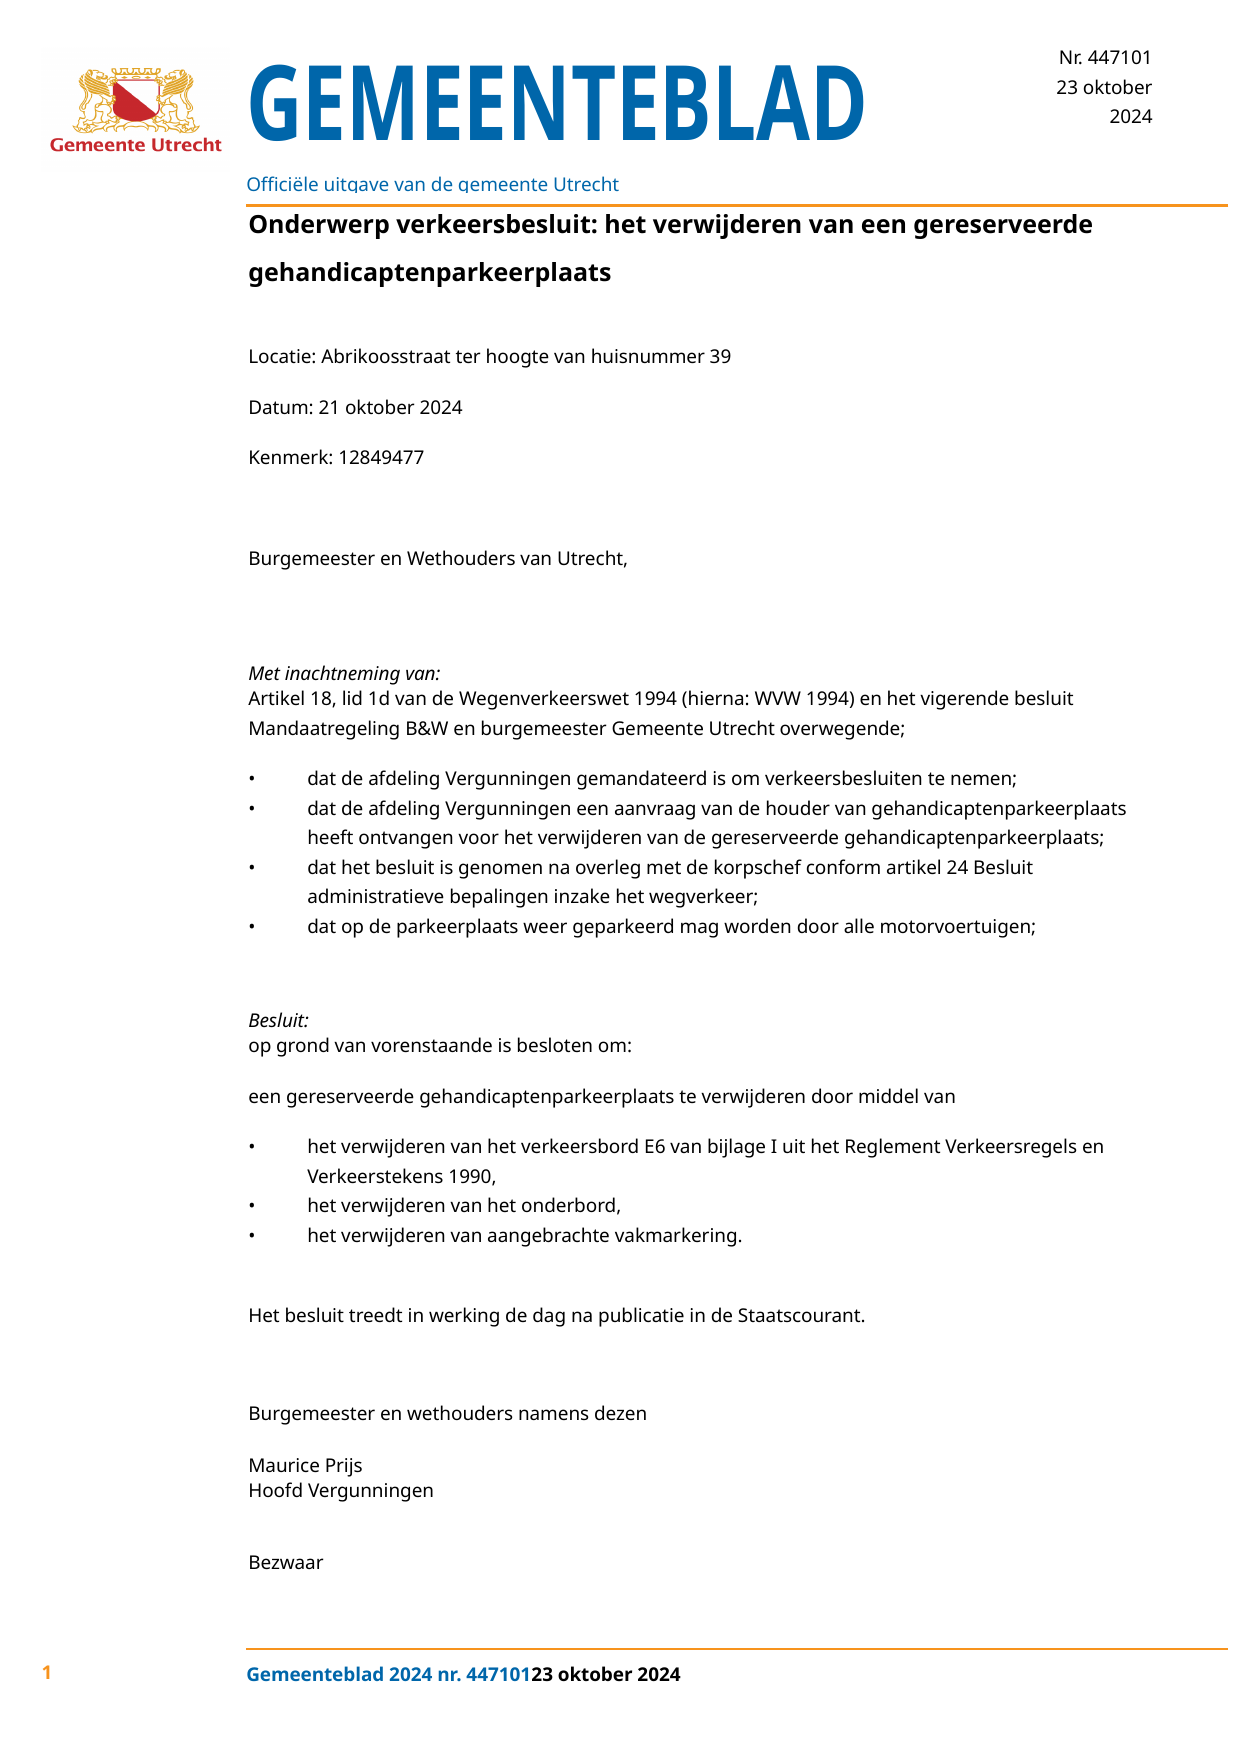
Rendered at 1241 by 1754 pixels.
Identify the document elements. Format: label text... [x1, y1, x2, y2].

text Het besluit treedt in werking de dag na publicatie in de Staatscourant. [248, 1302, 1152, 1328]
text Bezwaar [248, 1554, 1152, 1573]
text Met inachtneming van: [248, 660, 1152, 685]
text Kenmerk: 12849477 [248, 444, 1152, 470]
text Maurice Prijs [248, 1452, 1152, 1478]
picture [41, 47, 231, 172]
text op grond van vorenstaande is besloten om: [248, 1033, 1152, 1058]
text Artikel 18, lid 1d van de Wegenverkeerswet 1994 (hierna: WVW 1994) en het vigerende besluit Mandaatregeling B&W en burgemeester Gemeente Utrecht overwegende; [248, 685, 1152, 741]
text Besluit: [248, 1007, 1152, 1033]
text Hoofd Vergunningen [248, 1478, 1152, 1503]
list het verwijderen van het verkeersbord E6 van bijlage I uit het Reglement Verkeersregels en Verkeerstekens 1990, [248, 1133, 1152, 1189]
list dat de afdeling Vergunningen een aanvraag van de houder van gehandicaptenparkeerplaats heeft ontvangen voor het verwijderen van de gereserveerde gehandicaptenparkeerplaats; [248, 795, 1152, 850]
text Datum: 21 oktober 2024 [248, 394, 1152, 420]
text Burgemeester en Wethouders van Utrecht, [248, 545, 1152, 571]
list dat de afdeling Vergunningen gemandateerd is om verkeersbesluiten te nemen; [248, 765, 1152, 791]
text Onderwerp verkeersbesluit: het verwijderen van een gereserveerde gehandicaptenparkeerplaats [248, 207, 1152, 288]
text Locatie: Abrikoosstraat ter hoogte van huisnummer 39 [248, 344, 1152, 369]
list het verwijderen van het onderbord, [248, 1193, 1152, 1218]
list dat het besluit is genomen na overleg met de korpschef conform artikel 24 Besluit administratieve bepalingen inzake het wegverkeer; [248, 854, 1152, 909]
list het verwijderen van aangebrachte vakmarkering. [248, 1222, 1152, 1248]
text Burgemeester en wethouders namens dezen [248, 1400, 1152, 1426]
list dat op de parkeerplaats weer geparkeerd mag worden door alle motorvoertuigen; [248, 913, 1152, 939]
text een gereserveerde gehandicaptenparkeerplaats te verwijderen door middel van [248, 1083, 1152, 1109]
